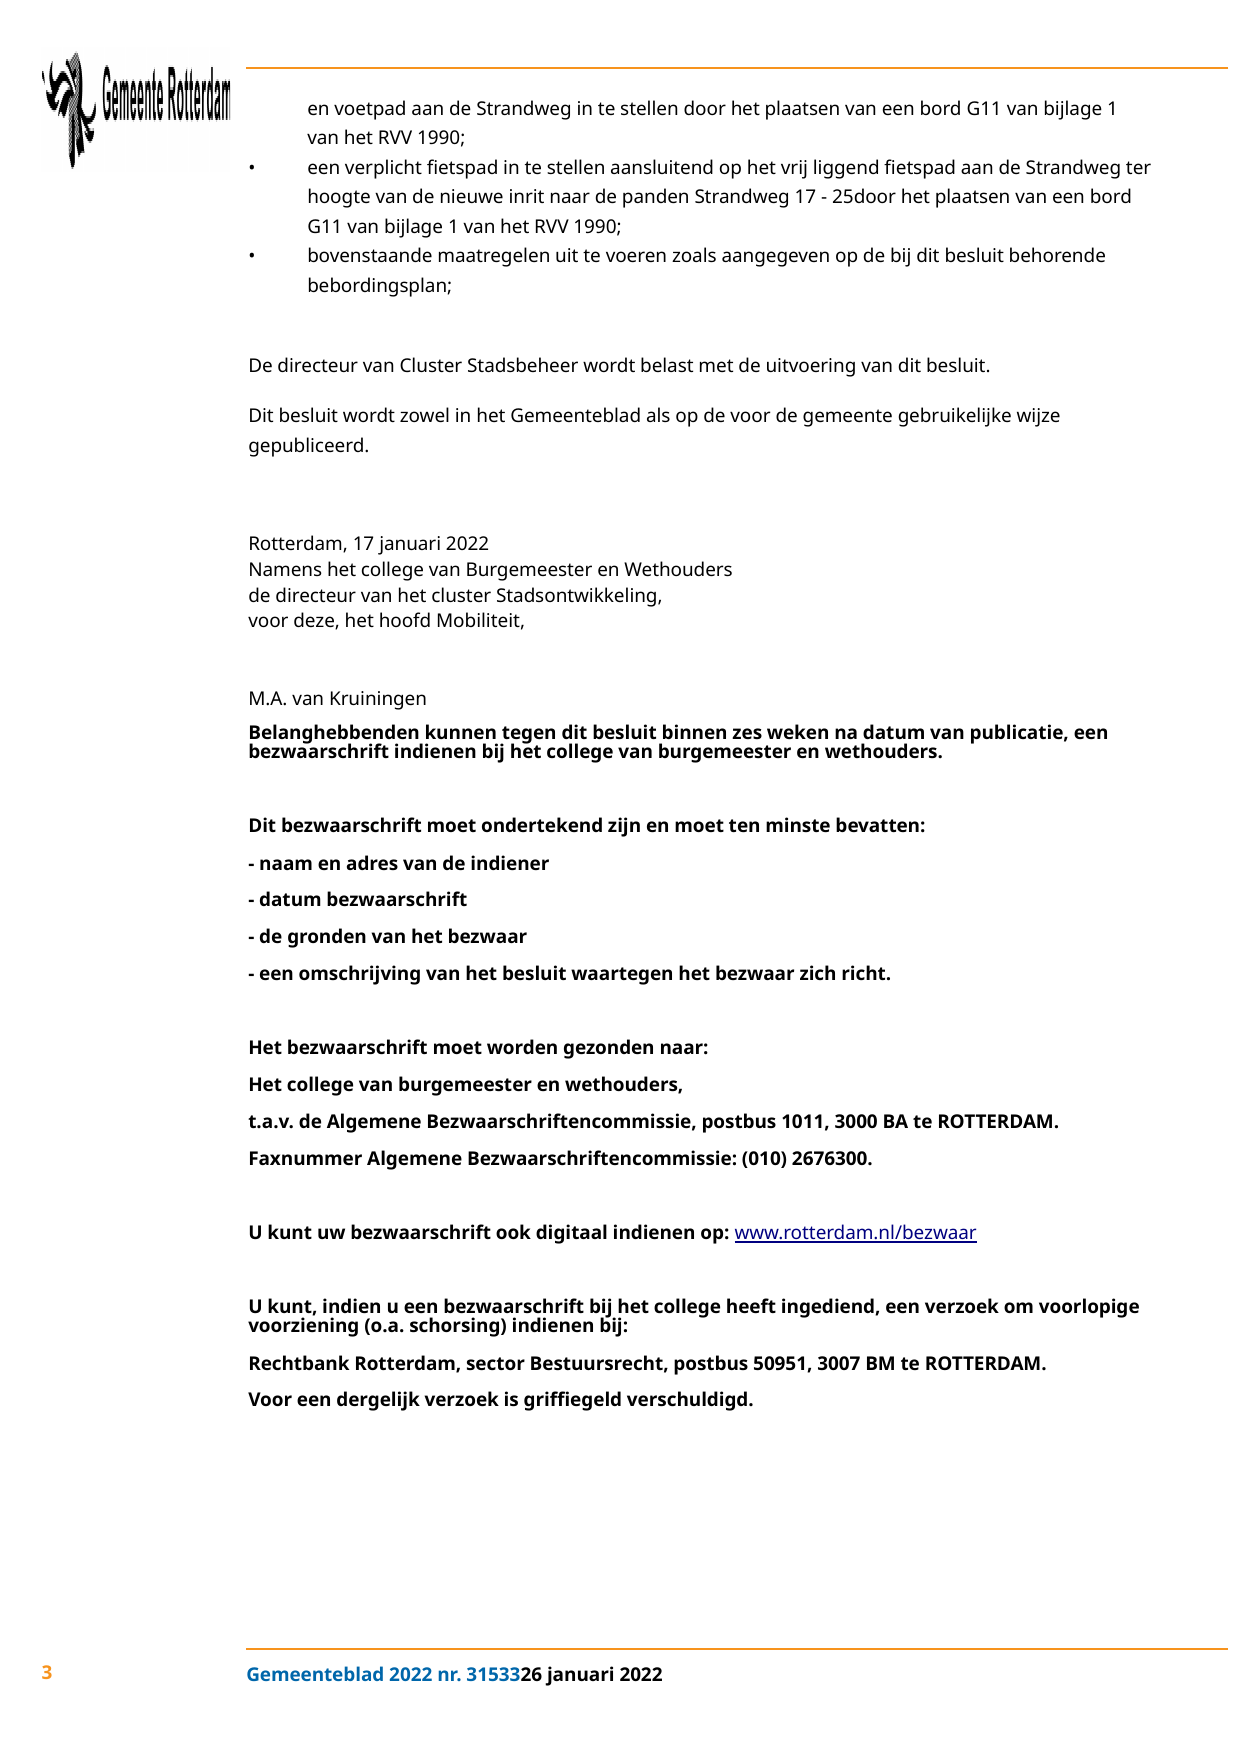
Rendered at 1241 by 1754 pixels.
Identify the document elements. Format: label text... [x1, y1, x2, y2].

text de directeur van het cluster Stadsontwikkeling, [248, 582, 1152, 608]
text - de gronden van het bezwaar [248, 928, 1152, 948]
text Belanghebbenden kunnen tegen dit besluit binnen zes weken na datum van publicatie, een bezwaarschrift indienen bij het college van burgemeester en wethouders. [248, 724, 1152, 763]
text t.a.v. de Algemene Bezwaarschriftencommissie, postbus 1011, 3000 BA te ROTTERDAM. [248, 1113, 1152, 1133]
text Voor een dergelijk verzoek is griffiegeld verschuldigd. [248, 1391, 1152, 1411]
text Dit besluit wordt zowel in het Gemeenteblad als op de voor de gemeente gebruikelijke wijze gepubliceerd. [248, 403, 1152, 458]
picture [41, 47, 231, 172]
text Dit bezwaarschrift moet ondertekend zijn en moet ten minste bevatten: [248, 817, 1152, 837]
list bovenstaande maatregelen uit te voeren zoals aangegeven op de bij dit besluit behorende bebordingsplan; [248, 243, 1152, 298]
text U kunt uw bezwaarschrift ook digitaal indienen op: www.rotterdam.nl/bezwaar [248, 1224, 1152, 1243]
text Het college van burgemeester en wethouders, [248, 1076, 1152, 1096]
text Het bezwaarschrift moet worden gezonden naar: [248, 1039, 1152, 1059]
list en voetpad aan de Strandweg in te stellen door het plaatsen van een bord G11 van bijlage 1 van het RVV 1990; [248, 95, 1152, 150]
text U kunt, indien u een bezwaarschrift bij het college heeft ingediend, een verzoek om voorlopige voorziening (o.a. schorsing) indienen bij: [248, 1298, 1152, 1337]
text - een omschrijving van het besluit waartegen het bezwaar zich richt. [248, 965, 1152, 985]
text M.A. van Kruiningen [248, 685, 1152, 711]
text De directeur van Cluster Stadsbeheer wordt belast met de uitvoering van dit besluit. [248, 352, 1152, 378]
text Rotterdam, 17 januari 2022 [248, 531, 1152, 556]
list een verplicht fietspad in te stellen aansluitend op het vrij liggend fietspad aan de Strandweg ter hoogte van de nieuwe inrit naar de panden Strandweg 17 - 25door het plaatsen van een bord G11 van bijlage 1 van het RVV 1990; [248, 154, 1152, 239]
text - naam en adres van de indiener [248, 854, 1152, 874]
text Faxnummer Algemene Bezwaarschriftencommissie: (010) 2676300. [248, 1150, 1152, 1169]
text Rechtbank Rotterdam, sector Bestuursrecht, postbus 50951, 3007 BM te ROTTERDAM. [248, 1354, 1152, 1374]
text Namens het college van Burgemeester en Wethouders [248, 556, 1152, 582]
text - datum bezwaarschrift [248, 891, 1152, 911]
text voor deze, het hoofd Mobiliteit, [248, 608, 1152, 633]
